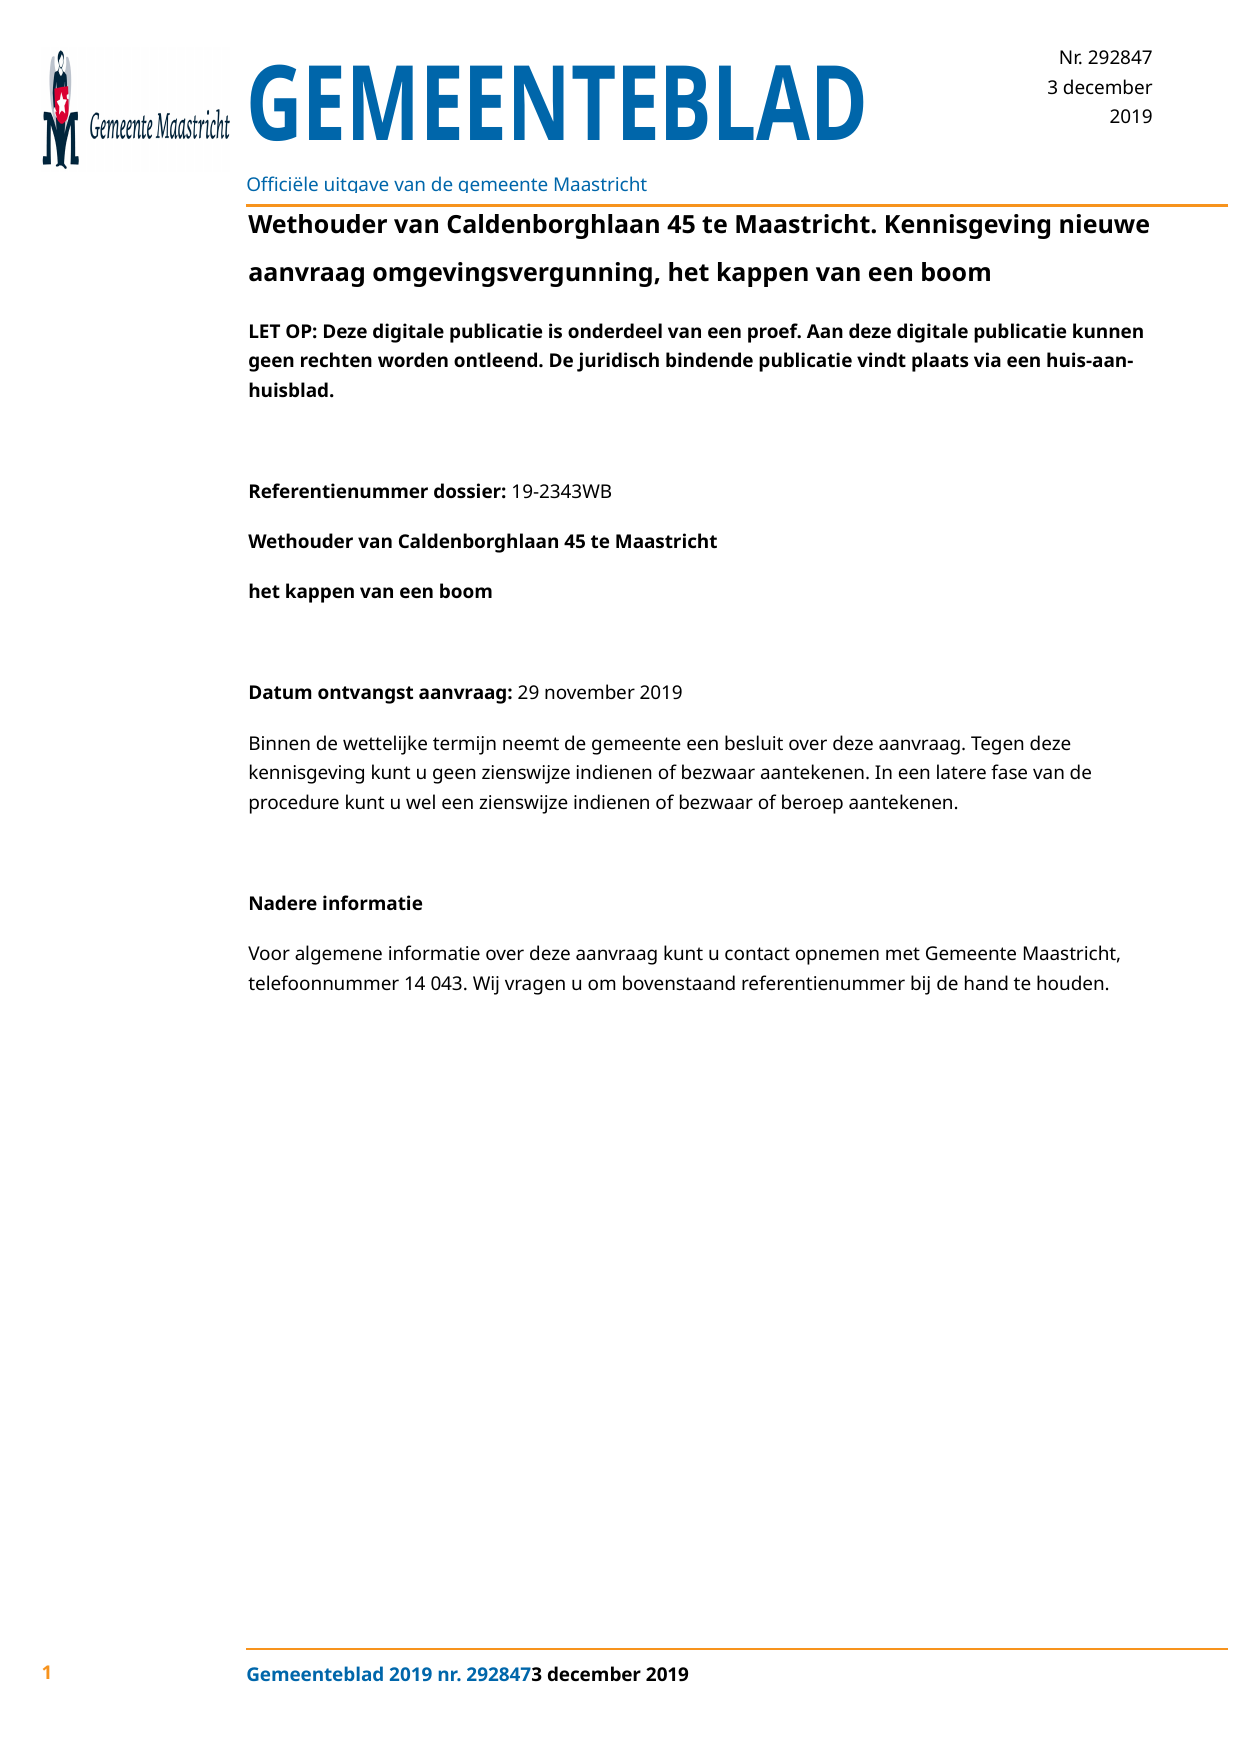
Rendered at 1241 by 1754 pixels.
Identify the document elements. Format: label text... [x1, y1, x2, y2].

text Wethouder van Caldenborghlaan 45 te Maastricht [248, 528, 1152, 554]
text Referentienummer dossier: 19-2343WB [248, 478, 1152, 504]
picture [41, 47, 231, 172]
text het kappen van een boom [248, 579, 1152, 604]
text Nadere informatie [248, 890, 1152, 916]
text LET OP: Deze digitale publicatie is onderdeel van een proef. Aan deze digitale publicatie kunnen geen rechten worden ontleend. De juridisch bindende publicatie vindt plaats via een huis-aan-huisblad. [248, 318, 1152, 403]
text Voor algemene informatie over deze aanvraag kunt u contact opnemen met Gemeente Maastricht, telefoonnummer 14 043. Wij vragen u om bovenstaand referentienummer bij de hand te houden. [248, 940, 1152, 996]
text Wethouder van Caldenborghlaan 45 te Maastricht. Kennisgeving nieuwe aanvraag omgevingsvergunning, het kappen van een boom [248, 207, 1152, 288]
text Binnen de wettelijke termijn neemt de gemeente een besluit over deze aanvraag. Tegen deze kennisgeving kunt u geen zienswijze indienen of bezwaar aantekenen. In een latere fase van de procedure kunt u wel een zienswijze indienen of bezwaar of beroep aantekenen. [248, 730, 1152, 815]
text Datum ontvangst aanvraag: 29 november 2019 [248, 679, 1152, 705]
